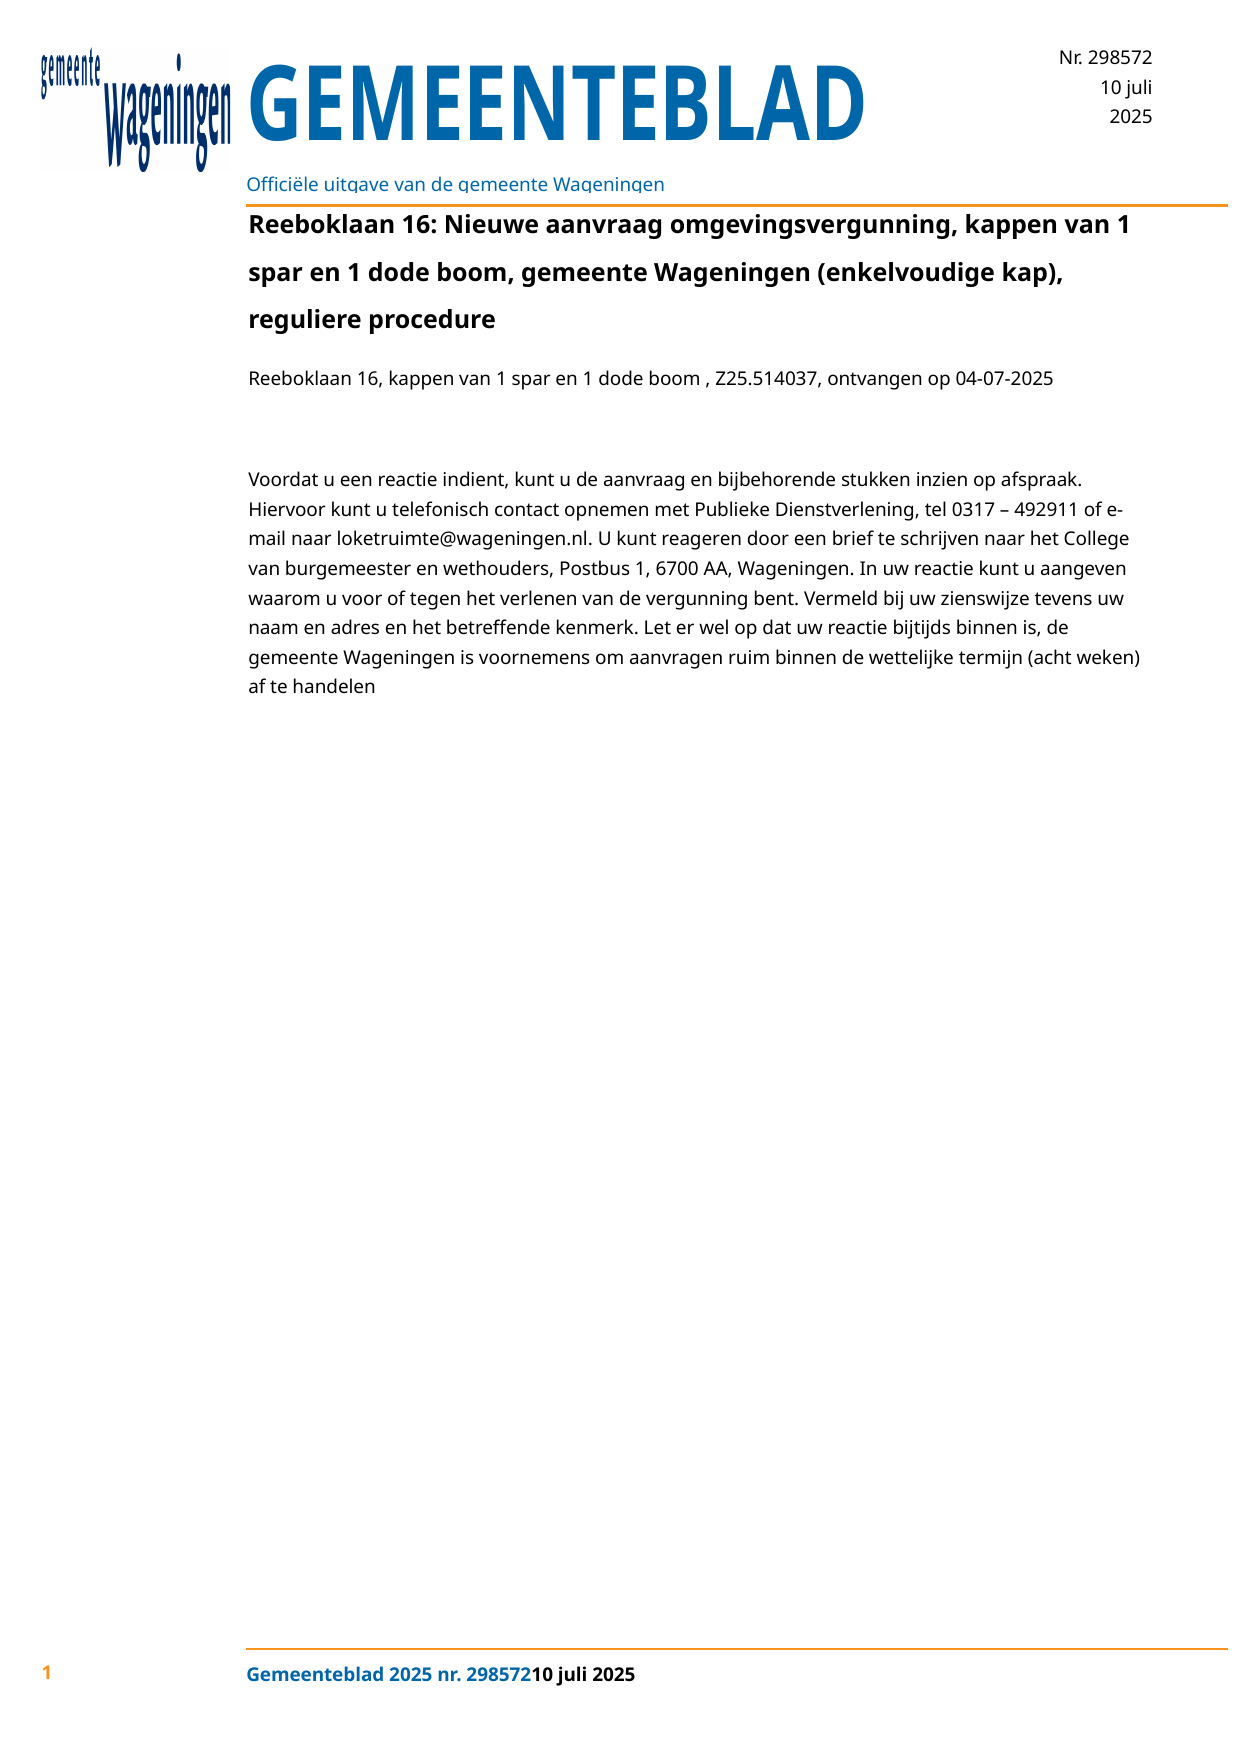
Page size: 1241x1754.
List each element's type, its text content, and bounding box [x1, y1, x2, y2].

text Reeboklaan 16, kappen van 1 spar en 1 dode boom , Z25.514037, ontvangen op 04-07-2025 [248, 366, 1152, 391]
text Reeboklaan 16: Nieuwe aanvraag omgevingsvergunning, kappen van 1 spar en 1 dode boom, gemeente Wageningen (enkelvoudige kap), reguliere procedure [248, 207, 1152, 336]
text Voordat u een reactie indient, kunt u de aanvraag en bijbehorende stukken inzien op afspraak. Hiervoor kunt u telefonisch contact opnemen met Publieke Dienstverlening, tel 0317 – 492911 of e-mail naar loketruimte@wageningen.nl. U kunt reageren door een brief te schrijven naar het College van burgemeester en wethouders, Postbus 1, 6700 AA, Wageningen. In uw reactie kunt u aangeven waarom u voor of tegen het verlenen van de vergunning bent. Vermeld bij uw zienswijze tevens uw naam en adres en het betreffende kenmerk. Let er wel op dat uw reactie bijtijds binnen is, de gemeente Wageningen is voornemens om aanvragen ruim binnen de wettelijke termijn (acht weken) af te handelen [248, 466, 1152, 699]
picture [41, 47, 231, 172]
